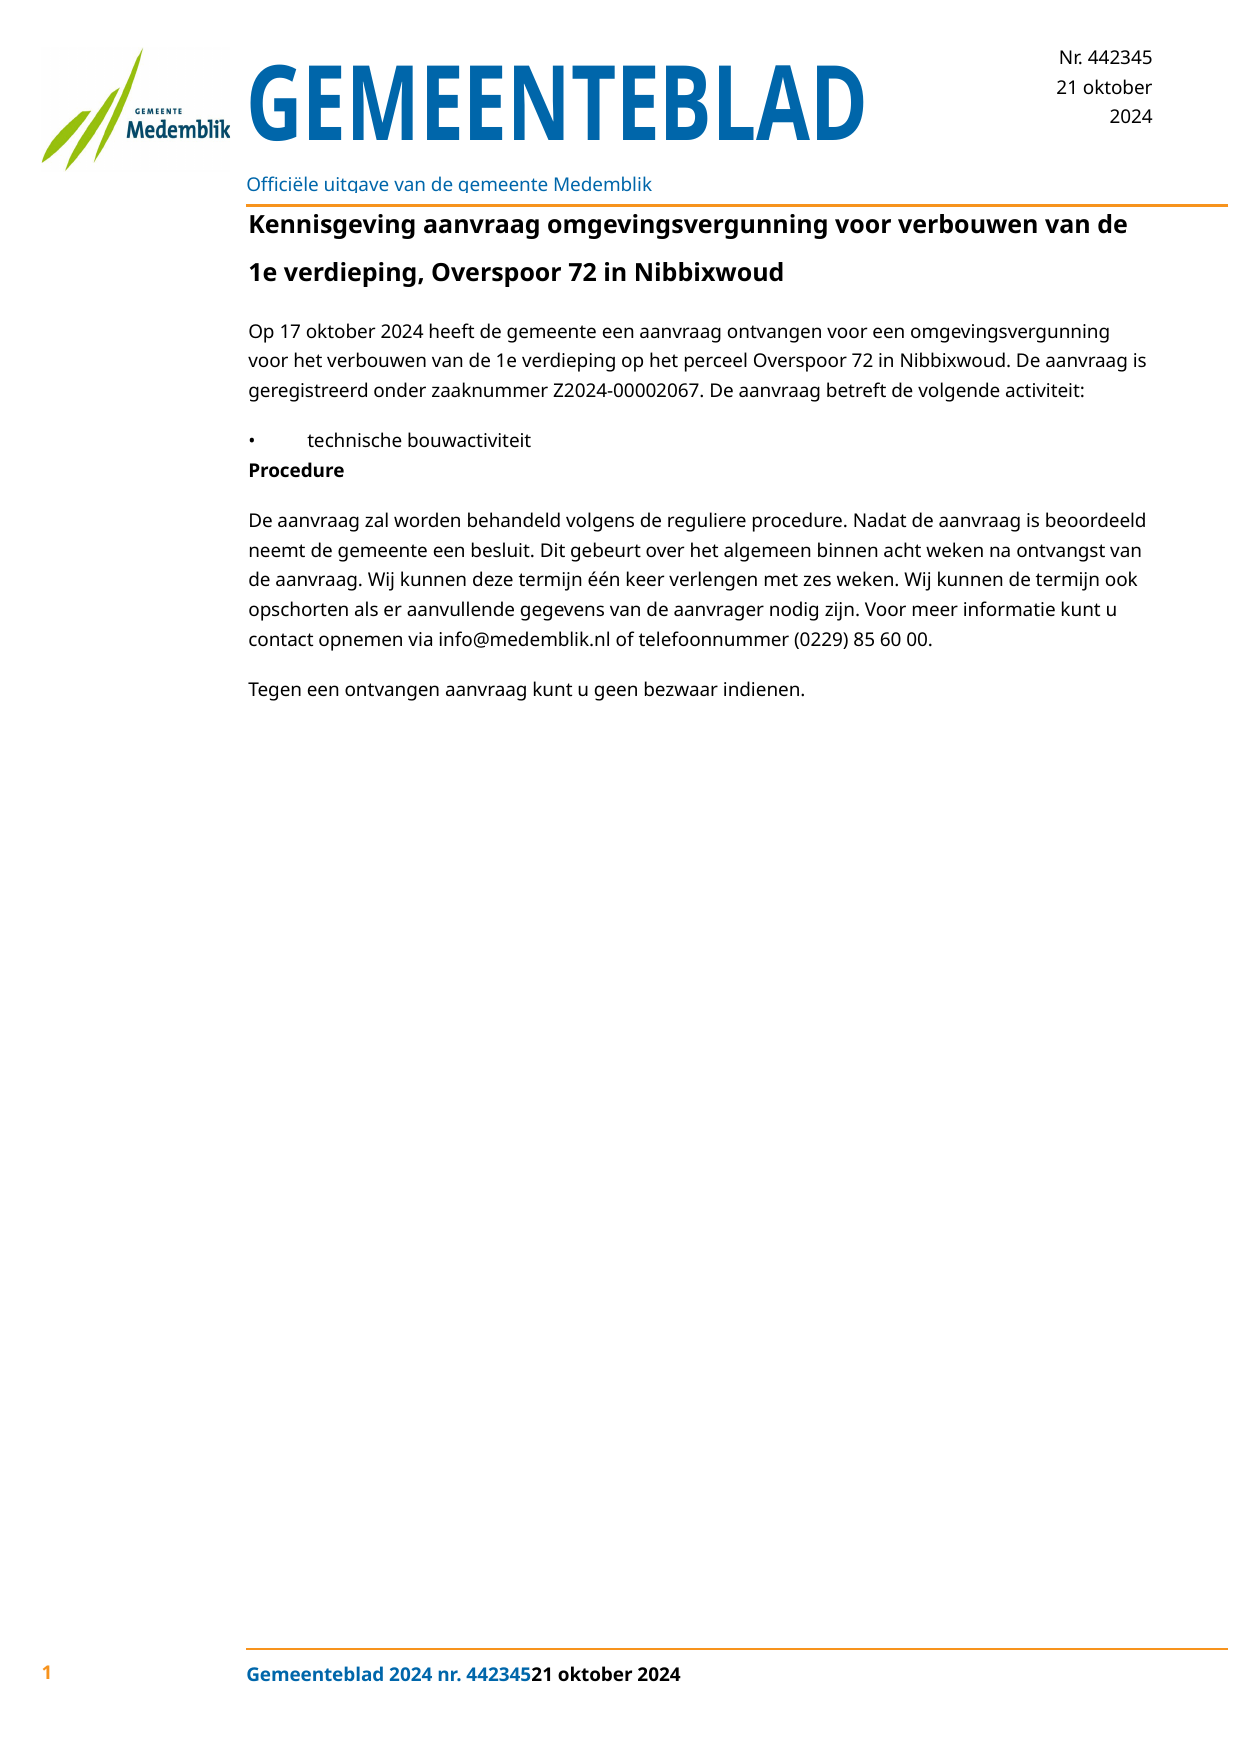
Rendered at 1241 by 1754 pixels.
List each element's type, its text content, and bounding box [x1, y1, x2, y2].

text Kennisgeving aanvraag omgevingsvergunning voor verbouwen van de 1e verdieping, Overspoor 72 in Nibbixwoud [248, 207, 1152, 288]
picture [41, 47, 231, 172]
text Tegen een ontvangen aanvraag kunt u geen bezwaar indienen. [248, 676, 1152, 702]
list technische bouwactiviteit [248, 427, 1152, 453]
text De aanvraag zal worden behandeld volgens de reguliere procedure. Nadat de aanvraag is beoordeeld neemt de gemeente een besluit. Dit gebeurt over het algemeen binnen acht weken na ontvangst van de aanvraag. Wij kunnen deze termijn één keer verlengen met zes weken. Wij kunnen de termijn ook opschorten als er aanvullende gegevens van de aanvrager nodig zijn. Voor meer informatie kunt u contact opnemen via info@medemblik.nl of telefoonnummer (0229) 85 60 00. [248, 507, 1152, 652]
text Op 17 oktober 2024 heeft de gemeente een aanvraag ontvangen voor een omgevingsvergunning voor het verbouwen van de 1e verdieping op het perceel Overspoor 72 in Nibbixwoud. De aanvraag is geregistreerd onder zaaknummer Z2024-00002067. De aanvraag betreft de volgende activiteit: [248, 318, 1152, 403]
text Procedure [248, 457, 1152, 483]
